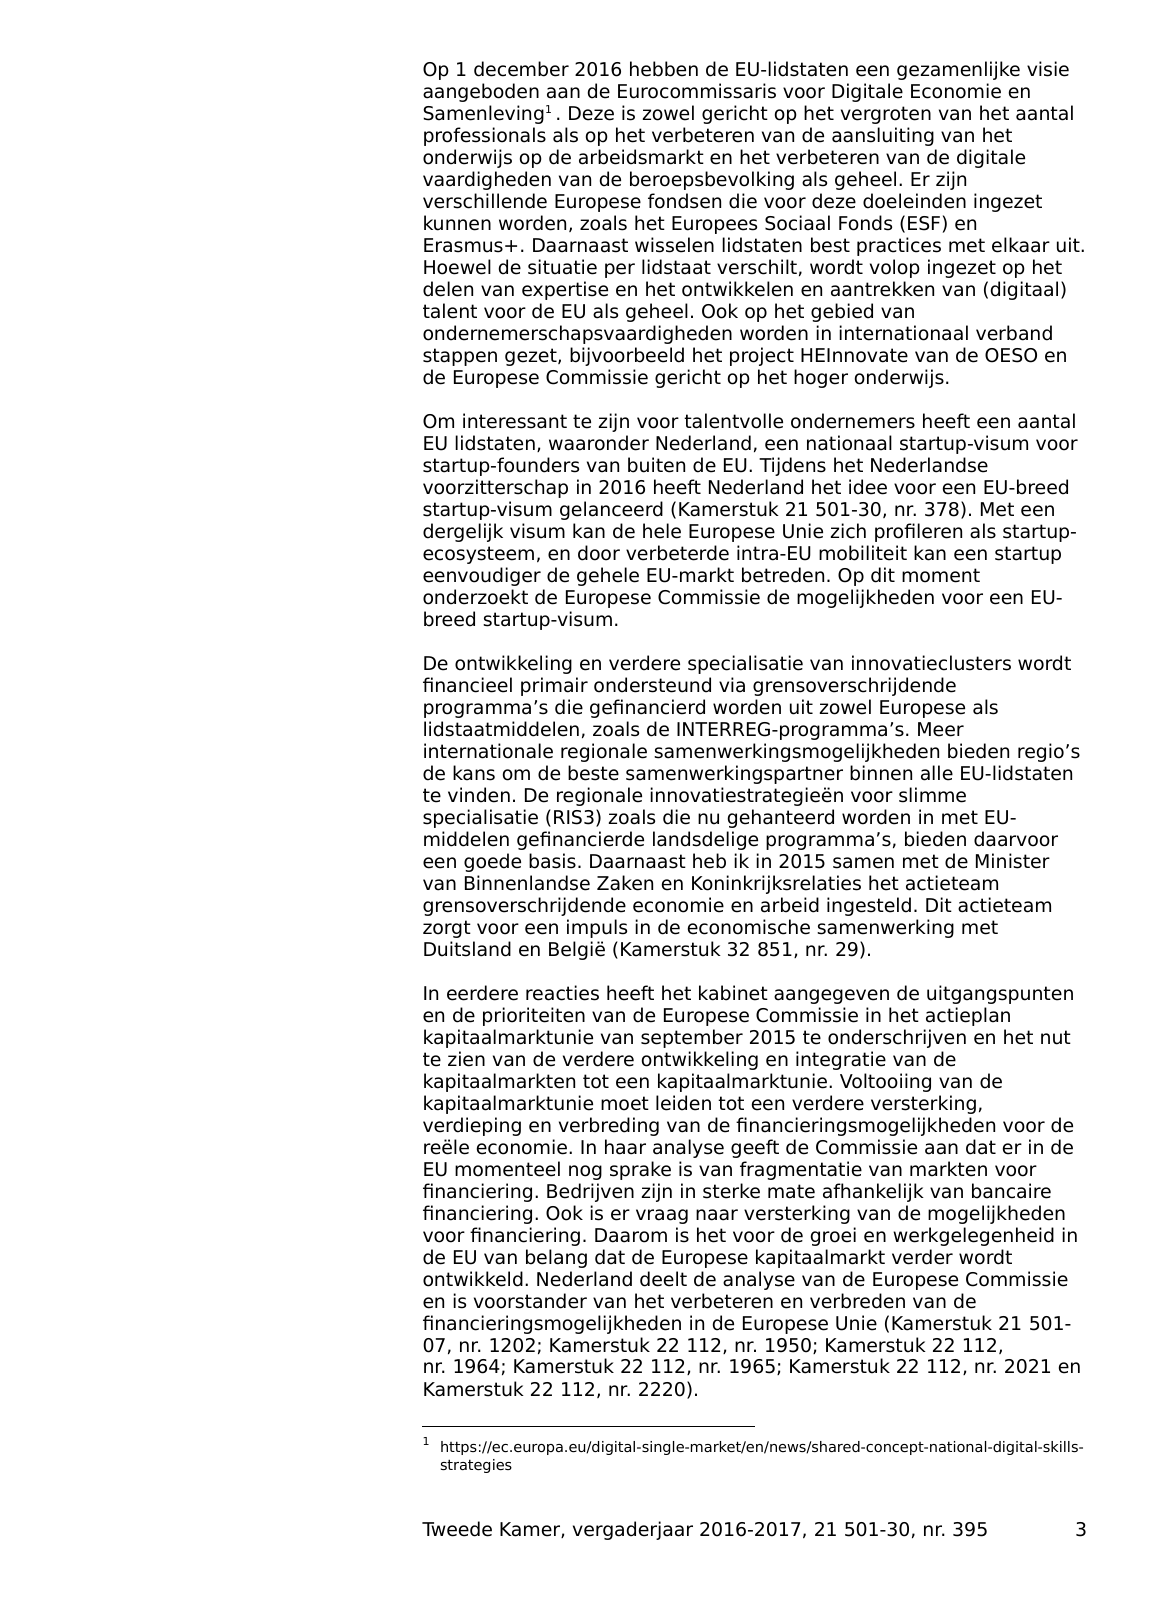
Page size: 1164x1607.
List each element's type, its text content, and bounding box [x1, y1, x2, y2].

text In eerdere reacties heeft het kabinet aangegeven de uitgangspunten en de prioriteiten van de Europese Commissie in het actieplan kapitaalmarktunie van september 2015 te onderschrijven en het nut te zien van de verdere ontwikkeling en integratie van de kapitaalmarkten tot een kapitaalmarktunie. Voltooiing van de kapitaalmarktunie moet leiden tot een verdere versterking, verdieping en verbreding van de financieringsmogelijkheden voor de reële economie. In haar analyse geeft de Commissie aan dat er in de EU momenteel nog sprake is van fragmentatie van markten voor financiering. Bedrijven zijn in sterke mate afhankelijk van bancaire financiering. Ook is er vraag naar versterking van de mogelijkheden voor financiering. Daarom is het voor de groei en werkgelegenheid in de EU van belang dat de Europese kapitaalmarkt verder wordt ontwikkeld. Nederland deelt de analyse van de Europese Commissie en is voorstander van het verbeteren en verbreden van de financieringsmogelijkheden in de Europese Unie (Kamerstuk 21 501-07, nr. 1202; Kamerstuk 22 112, nr. 1950; Kamerstuk 22 112, nr. 1964; Kamerstuk 22 112, nr. 1965; Kamerstuk 22 112, nr. 2021 en Kamerstuk 22 112, nr. 2220). [422, 983, 1087, 1400]
text De ontwikkeling en verdere specialisatie van innovatieclusters wordt financieel primair ondersteund via grensoverschrijdende programma’s die gefinancierd worden uit zowel Europese als lidstaatmiddelen, zoals de INTERREG-programma’s. Meer internationale regionale samenwerkingsmogelijkheden bieden regio’s de kans om de beste samenwerkingspartner binnen alle EU-lidstaten te vinden. De regionale innovatiestrategieën voor slimme specialisatie (RIS3) zoals die nu gehanteerd worden in met EU-middelen gefinancierde landsdelige programma’s, bieden daarvoor een goede basis. Daarnaast heb ik in 2015 samen met de Minister van Binnenlandse Zaken en Koninkrijksrelaties het actieteam grensoverschrijdende economie en arbeid ingesteld. Dit actieteam zorgt voor een impuls in de economische samenwerking met Duitsland en België (Kamerstuk 32 851, nr. 29). [422, 653, 1087, 961]
text Om interessant te zijn voor talentvolle ondernemers heeft een aantal EU lidstaten, waaronder Nederland, een nationaal startup-visum voor startup-founders van buiten de EU. Tijdens het Nederlandse voorzitterschap in 2016 heeft Nederland het idee voor een EU-breed startup-visum gelanceerd (Kamerstuk 21 501-30, nr. 378). Met een dergelijk visum kan de hele Europese Unie zich profileren als startup-ecosysteem, en door verbeterde intra-EU mobiliteit kan een startup eenvoudiger de gehele EU-markt betreden. Op dit moment onderzoekt de Europese Commissie de mogelijkheden voor een EU-breed startup-visum. [422, 411, 1087, 631]
text Op 1 december 2016 hebben de EU-lidstaten een gezamenlijke visie aangeboden aan de Eurocommissaris voor Digitale Economie en Samenleving. Deze is zowel gericht op het vergroten van het aantal professionals als op het verbeteren van de aansluiting van het onderwijs op de arbeidsmarkt en het verbeteren van de digitale vaardigheden van de beroepsbevolking als geheel. Er zijn verschillende Europese fondsen die voor deze doeleinden ingezet kunnen worden, zoals het Europees Sociaal Fonds (ESF) en Erasmus+. Daarnaast wisselen lidstaten best practices met elkaar uit. Hoewel de situatie per lidstaat verschilt, wordt volop ingezet op het delen van expertise en het ontwikkelen en aantrekken van (digitaal) talent voor de EU als geheel. Ook op het gebied van ondernemerschapsvaardigheden worden in internationaal verband stappen gezet, bijvoorbeeld het project HEInnovate van de OESO en de Europese Commissie gericht op het hoger onderwijs. [422, 59, 1087, 389]
text https://ec.europa.eu/digital-single-market/en/news/shared-concept-national-digital-skills-strategies [422, 1435, 1087, 1474]
